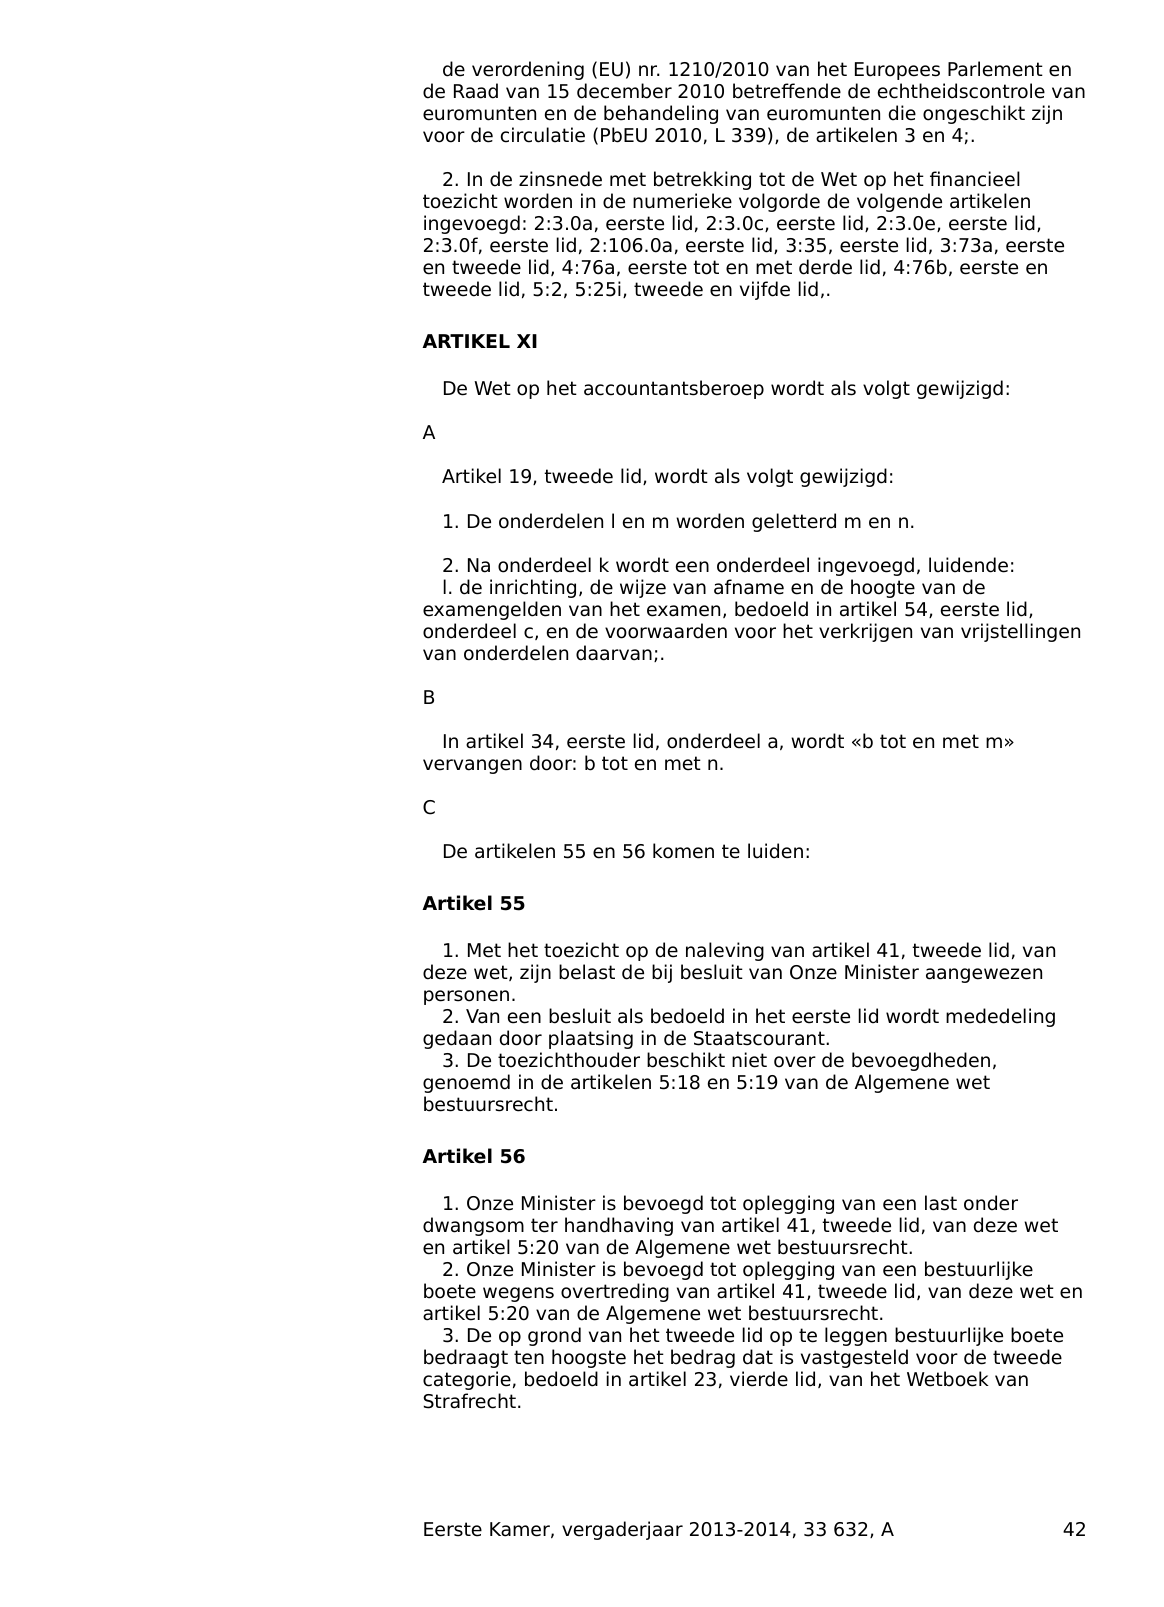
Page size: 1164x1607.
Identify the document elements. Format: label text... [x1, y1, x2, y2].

text 2. Van een besluit als bedoeld in het eerste lid wordt mededeling gedaan door plaatsing in de Staatscourant. [422, 1006, 1087, 1050]
text l. de inrichting, de wijze van afname en de hoogte van de examengelden van het examen, bedoeld in artikel 54, eerste lid, onderdeel c, en de voorwaarden voor het verkrijgen van vrijstellingen van onderdelen daarvan;. [422, 577, 1087, 664]
text 2. In de zinsnede met betrekking tot de Wet op het financieel toezicht worden in de numerieke volgorde de volgende artikelen ingevoegd: 2:3.0a, eerste lid, 2:3.0c, eerste lid, 2:3.0e, eerste lid, 2:3.0f, eerste lid, 2:106.0a, eerste lid, 3:35, eerste lid, 3:73a, eerste en tweede lid, 4:76a, eerste tot en met derde lid, 4:76b, eerste en tweede lid, 5:2, 5:25i, tweede en vijfde lid,. [422, 169, 1087, 301]
text Artikel 19, tweede lid, wordt als volgt gewijzigd: [422, 466, 1087, 488]
subtitle Artikel 56 [422, 1146, 1087, 1168]
text de verordening (EU) nr. 1210/2010 van het Europees Parlement en de Raad van 15 december 2010 betreffende de echtheidscontrole van euromunten en de behandeling van euromunten die ongeschikt zijn voor de circulatie (PbEU 2010, L 339), de artikelen 3 en 4;. [422, 59, 1087, 147]
text 2. Onze Minister is bevoegd tot oplegging van een bestuurlijke boete wegens overtreding van artikel 41, tweede lid, van deze wet en artikel 5:20 van de Algemene wet bestuursrecht. [422, 1259, 1087, 1325]
text 1. De onderdelen l en m worden geletterd m en n. [422, 511, 1087, 532]
text De artikelen 55 en 56 komen te luiden: [422, 841, 1087, 863]
text De Wet op het accountantsberoep wordt als volgt gewijzigd: [422, 378, 1087, 400]
text B [422, 687, 1087, 709]
subtitle ARTIKEL XI [422, 331, 1087, 353]
text 3. De op grond van het tweede lid op te leggen bestuurlijke boete bedraagt ten hoogste het bedrag dat is vastgesteld voor de tweede categorie, bedoeld in artikel 23, vierde lid, van het Wetboek van Strafrecht. [422, 1325, 1087, 1413]
subtitle Artikel 55 [422, 893, 1087, 915]
text In artikel 34, eerste lid, onderdeel a, wordt «b tot en met m» vervangen door: b tot en met n. [422, 731, 1087, 775]
text A [422, 422, 1087, 444]
text C [422, 797, 1087, 819]
text 1. Onze Minister is bevoegd tot oplegging van een last onder dwangsom ter handhaving van artikel 41, tweede lid, van deze wet en artikel 5:20 van de Algemene wet bestuursrecht. [422, 1193, 1087, 1259]
text 3. De toezichthouder beschikt niet over de bevoegdheden, genoemd in de artikelen 5:18 en 5:19 van de Algemene wet bestuursrecht. [422, 1050, 1087, 1116]
text 2. Na onderdeel k wordt een onderdeel ingevoegd, luidende: [422, 555, 1087, 577]
text 1. Met het toezicht op de naleving van artikel 41, tweede lid, van deze wet, zijn belast de bij besluit van Onze Minister aangewezen personen. [422, 940, 1087, 1006]
